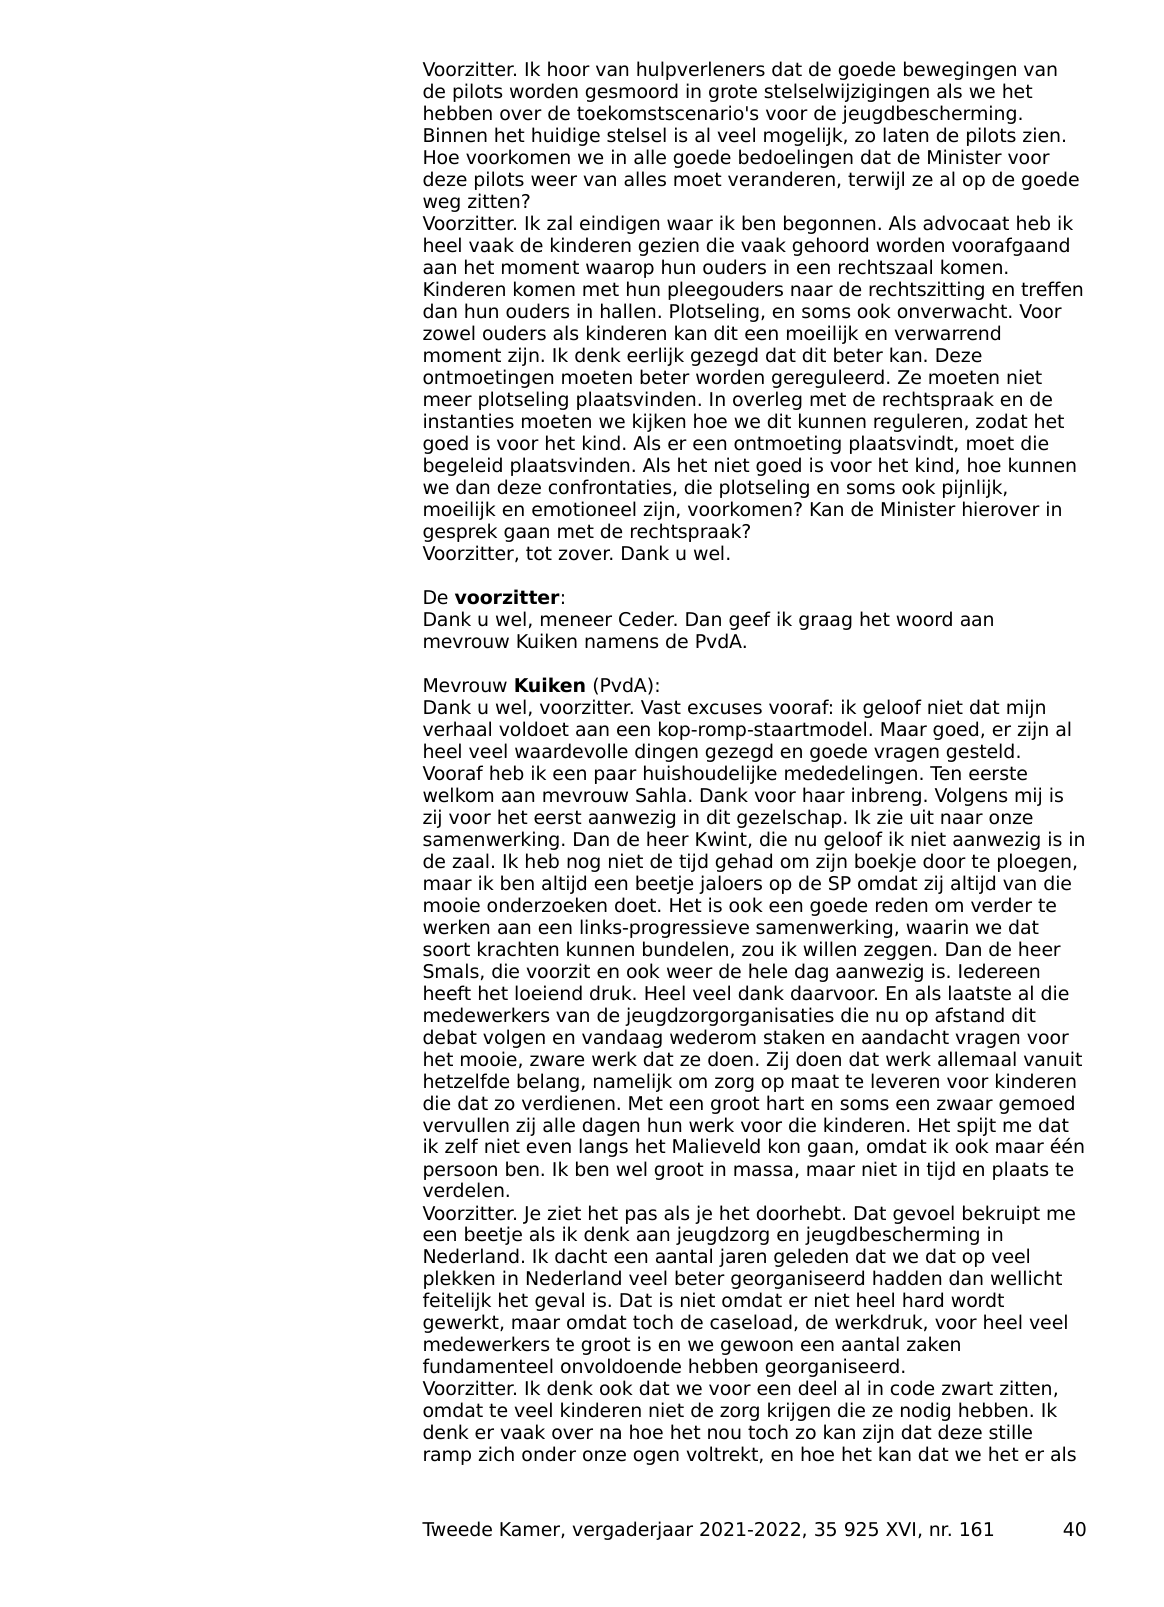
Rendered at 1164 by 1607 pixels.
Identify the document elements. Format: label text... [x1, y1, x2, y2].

text Mevrouw Kuiken (PvdA): [422, 675, 1087, 697]
text Voorzitter. Ik zal eindigen waar ik ben begonnen. Als advocaat heb ik heel vaak de kinderen gezien die vaak gehoord worden voorafgaand aan het moment waarop hun ouders in een rechtszaal komen. Kinderen komen met hun pleegouders naar de rechtszitting en treffen dan hun ouders in hallen. Plotseling, en soms ook onverwacht. Voor zowel ouders als kinderen kan dit een moeilijk en verwarrend moment zijn. Ik denk eerlijk gezegd dat dit beter kan. Deze ontmoetingen moeten beter worden gereguleerd. Ze moeten niet meer plotseling plaatsvinden. In overleg met de rechtspraak en de instanties moeten we kijken hoe we dit kunnen reguleren, zodat het goed is voor het kind. Als er een ontmoeting plaatsvindt, moet die begeleid plaatsvinden. Als het niet goed is voor het kind, hoe kunnen we dan deze confrontaties, die plotseling en soms ook pijnlijk, moeilijk en emotioneel zijn, voorkomen? Kan de Minister hierover in gesprek gaan met de rechtspraak? [422, 213, 1087, 543]
text Voorzitter, tot zover. Dank u wel. [422, 543, 1087, 564]
text Voorzitter. Je ziet het pas als je het doorhebt. Dat gevoel bekruipt me een beetje als ik denk aan jeugdzorg en jeugdbescherming in Nederland. Ik dacht een aantal jaren geleden dat we dat op veel plekken in Nederland veel beter georganiseerd hadden dan wellicht feitelijk het geval is. Dat is niet omdat er niet heel hard wordt gewerkt, maar omdat toch de caseload, de werkdruk, voor heel veel medewerkers te groot is en we gewoon een aantal zaken fundamenteel onvoldoende hebben georganiseerd. [422, 1202, 1087, 1378]
text Dank u wel, voorzitter. Vast excuses vooraf: ik geloof niet dat mijn verhaal voldoet aan een kop-romp-staartmodel. Maar goed, er zijn al heel veel waardevolle dingen gezegd en goede vragen gesteld. Vooraf heb ik een paar huishoudelijke mededelingen. Ten eerste welkom aan mevrouw Sahla. Dank voor haar inbreng. Volgens mij is zij voor het eerst aanwezig in dit gezelschap. Ik zie uit naar onze samenwerking. Dan de heer Kwint, die nu geloof ik niet aanwezig is in de zaal. Ik heb nog niet de tijd gehad om zijn boekje door te ploegen, maar ik ben altijd een beetje jaloers op de SP omdat zij altijd van die mooie onderzoeken doet. Het is ook een goede reden om verder te werken aan een links-progressieve samenwerking, waarin we dat soort krachten kunnen bundelen, zou ik willen zeggen. Dan de heer Smals, die voorzit en ook weer de hele dag aanwezig is. Iedereen heeft het loeiend druk. Heel veel dank daarvoor. En als laatste al die medewerkers van de jeugdzorgorganisaties die nu op afstand dit debat volgen en vandaag wederom staken en aandacht vragen voor het mooie, zware werk dat ze doen. Zij doen dat werk allemaal vanuit hetzelfde belang, namelijk om zorg op maat te leveren voor kinderen die dat zo verdienen. Met een groot hart en soms een zwaar gemoed vervullen zij alle dagen hun werk voor die kinderen. Het spijt me dat ik zelf niet even langs het Malieveld kon gaan, omdat ik ook maar één persoon ben. Ik ben wel groot in massa, maar niet in tijd en plaats te verdelen. [422, 697, 1087, 1202]
text De voorzitter: [422, 587, 1087, 609]
text Dank u wel, meneer Ceder. Dan geef ik graag het woord aan mevrouw Kuiken namens de PvdA. [422, 609, 1087, 653]
text Voorzitter. Ik denk ook dat we voor een deel al in code zwart zitten, omdat te veel kinderen niet de zorg krijgen die ze nodig hebben. Ik denk er vaak over na hoe het nou toch zo kan zijn dat deze stille ramp zich onder onze ogen voltrekt, en hoe het kan dat we het er als [422, 1378, 1087, 1466]
text Voorzitter. Ik hoor van hulpverleners dat de goede bewegingen van de pilots worden gesmoord in grote stelselwijzigingen als we het hebben over de toekomstscenario's voor de jeugdbescherming. Binnen het huidige stelsel is al veel mogelijk, zo laten de pilots zien. Hoe voorkomen we in alle goede bedoelingen dat de Minister voor deze pilots weer van alles moet veranderen, terwijl ze al op de goede weg zitten? [422, 59, 1087, 213]
